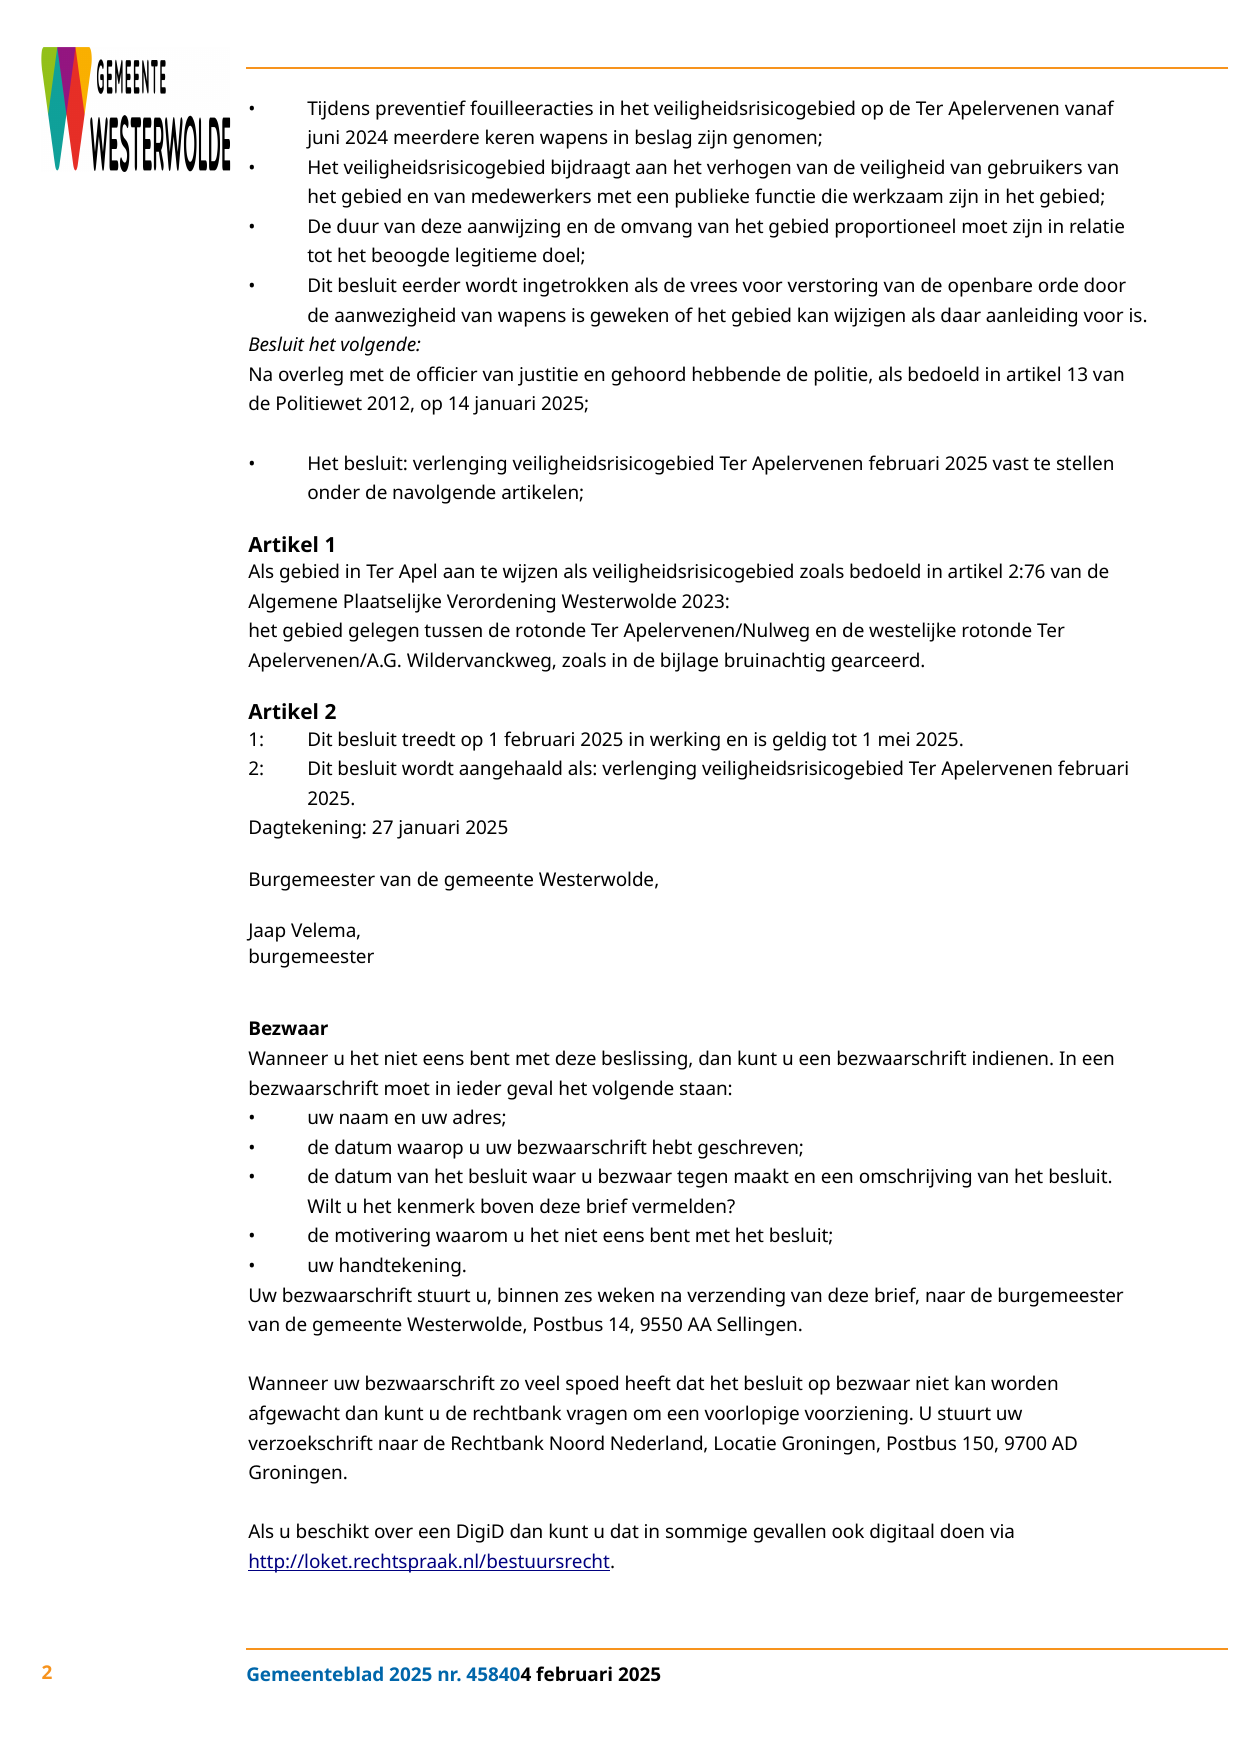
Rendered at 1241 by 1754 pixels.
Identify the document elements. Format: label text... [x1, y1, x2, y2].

list Tijdens preventief fouilleeracties in het veiligheidsrisicogebied op de Ter Apelervenen vanaf juni 2024 meerdere keren wapens in beslag zijn genomen; [248, 95, 1152, 150]
list Het veiligheidsrisicogebied bijdraagt aan het verhogen van de veiligheid van gebruikers van het gebied en van medewerkers met een publieke functie die werkzaam zijn in het gebied; [248, 154, 1152, 209]
list De duur van deze aanwijzing en de omvang van het gebied proportioneel moet zijn in relatie tot het beoogde legitieme doel; [248, 213, 1152, 268]
picture [41, 47, 231, 172]
text burgemeester [248, 943, 1152, 969]
text Besluit het volgende: [248, 331, 1152, 357]
list de datum van het besluit waar u bezwaar tegen maakt en een omschrijving van het besluit. Wilt u het kenmerk boven deze brief vermelden? [248, 1163, 1152, 1219]
text Wanneer uw bezwaarschrift zo veel spoed heeft dat het besluit op bezwaar niet kan worden afgewacht dan kunt u de rechtbank vragen om een voorlopige voorziening. U stuurt uw verzoekschrift naar de Rechtbank Noord Nederland, Locatie Groningen, Postbus 150, 9700 AD Groningen. [248, 1371, 1152, 1485]
text Als u beschikt over een DigiD dan kunt u dat in sommige gevallen ook digitaal doen via http://loket.rechtspraak.nl/bestuursrecht. [248, 1518, 1152, 1574]
list Het besluit: verlenging veiligheidsrisicogebied Ter Apelervenen februari 2025 vast te stellen onder de navolgende artikelen; [248, 450, 1152, 505]
text Als gebied in Ter Apel aan te wijzen als veiligheidsrisicogebied zoals bedoeld in artikel 2:76 van de Algemene Plaatselijke Verordening Westerwolde 2023: [248, 558, 1152, 613]
text Uw bezwaarschrift stuurt u, binnen zes weken na verzending van deze brief, naar de burgemeester van de gemeente Westerwolde, Postbus 14, 9550 AA Sellingen. [248, 1282, 1152, 1337]
list uw naam en uw adres; [248, 1104, 1152, 1130]
list Dit besluit treedt op 1 februari 2025 in werking en is geldig tot 1 mei 2025. [248, 726, 1152, 752]
list uw handtekening. [248, 1252, 1152, 1278]
text Dagtekening: 27 januari 2025 [248, 814, 1152, 840]
text Burgemeester van de gemeente Westerwolde, [248, 866, 1152, 892]
text het gebied gelegen tussen de rotonde Ter Apelervenen/Nulweg en de westelijke rotonde Ter Apelervenen/A.G. Wildervanckweg, zoals in de bijlage bruinachtig gearceerd. [248, 617, 1152, 673]
list de datum waarop u uw bezwaarschrift hebt geschreven; [248, 1134, 1152, 1159]
text Artikel 2 [248, 697, 1152, 726]
text Na overleg met de officier van justitie en gehoord hebbende de politie, als bedoeld in artikel 13 van de Politiewet 2012, op 14 januari 2025; [248, 361, 1152, 416]
list Dit besluit wordt aangehaald als: verlenging veiligheidsrisicogebied Ter Apelervenen februari 2025. [248, 755, 1152, 811]
text Bezwaar [248, 1016, 1152, 1041]
text Wanneer u het niet eens bent met deze beslissing, dan kunt u een bezwaarschrift indienen. In een bezwaarschrift moet in ieder geval het volgende staan: [248, 1045, 1152, 1100]
text Jaap Velema, [248, 917, 1152, 943]
list Dit besluit eerder wordt ingetrokken als de vrees voor verstoring van de openbare orde door de aanwezigheid van wapens is geweken of het gebied kan wijzigen als daar aanleiding voor is. [248, 272, 1152, 328]
list de motivering waarom u het niet eens bent met het besluit; [248, 1223, 1152, 1248]
text Artikel 1 [248, 530, 1152, 558]
